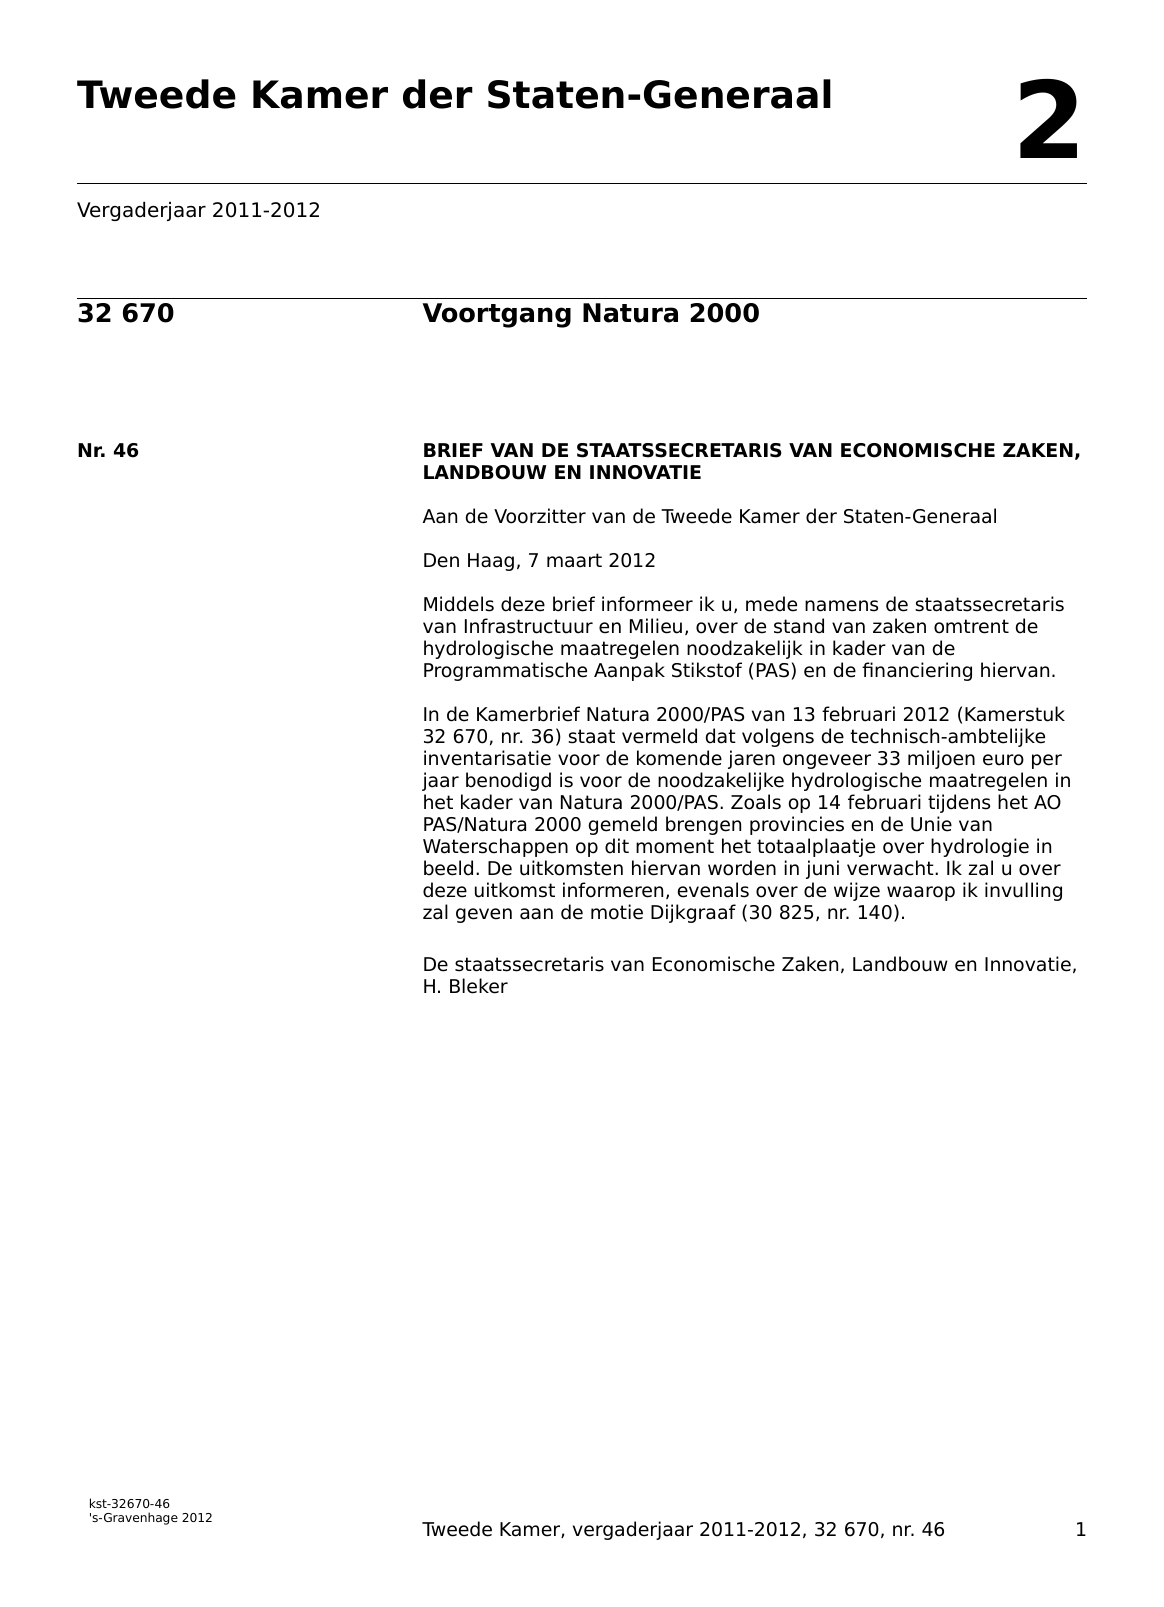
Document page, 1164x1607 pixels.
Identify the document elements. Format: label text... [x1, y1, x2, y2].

text kst-32670-46 [88, 1497, 323, 1511]
table_header 2 [886, 59, 1087, 183]
subtitle 32 670 Voortgang Natura 2000 [77, 299, 1087, 329]
text 's-Gravenhage 2012 [88, 1511, 323, 1525]
table_cell Vergaderjaar 2011-2012 [77, 184, 1087, 298]
text De staatssecretaris van Economische Zaken, Landbouw en Innovatie, H. Bleker [422, 954, 1087, 998]
text Den Haag, 7 maart 2012 [422, 550, 1087, 572]
text In de Kamerbrief Natura 2000/PAS van 13 februari 2012 (Kamerstuk 32 670, nr. 36) staat vermeld dat volgens de technisch-ambtelijke inventarisatie voor de komende jaren ongeveer 33 miljoen euro per jaar benodigd is voor de noodzakelijke hydrologische maatregelen in het kader van Natura 2000/PAS. Zoals op 14 februari tijdens het AO PAS/Natura 2000 gemeld brengen provincies en de Unie van Waterschappen op dit moment het totaalplaatje over hydrologie in beeld. De uitkomsten hiervan worden in juni verwacht. Ik zal u over deze uitkomst informeren, evenals over de wijze waarop ik invulling zal geven aan de motie Dijkgraaf (30 825, nr. 140). [422, 704, 1087, 924]
text Middels deze brief informeer ik u, mede namens de staatssecretaris van Infrastructuur en Milieu, over de stand van zaken omtrent de hydrologische maatregelen noodzakelijk in kader van de Programmatische Aanpak Stikstof (PAS) en de financiering hiervan. [422, 594, 1087, 682]
text Aan de Voorzitter van de Tweede Kamer der Staten-Generaal [422, 506, 1087, 528]
table_header Tweede Kamer der Staten-Generaal [77, 59, 886, 183]
subtitle Nr. 46 BRIEF VAN DE STAATSSECRETARIS VAN ECONOMISCHE ZAKEN, LANDBOUW EN INNOVATIE [77, 440, 1087, 484]
